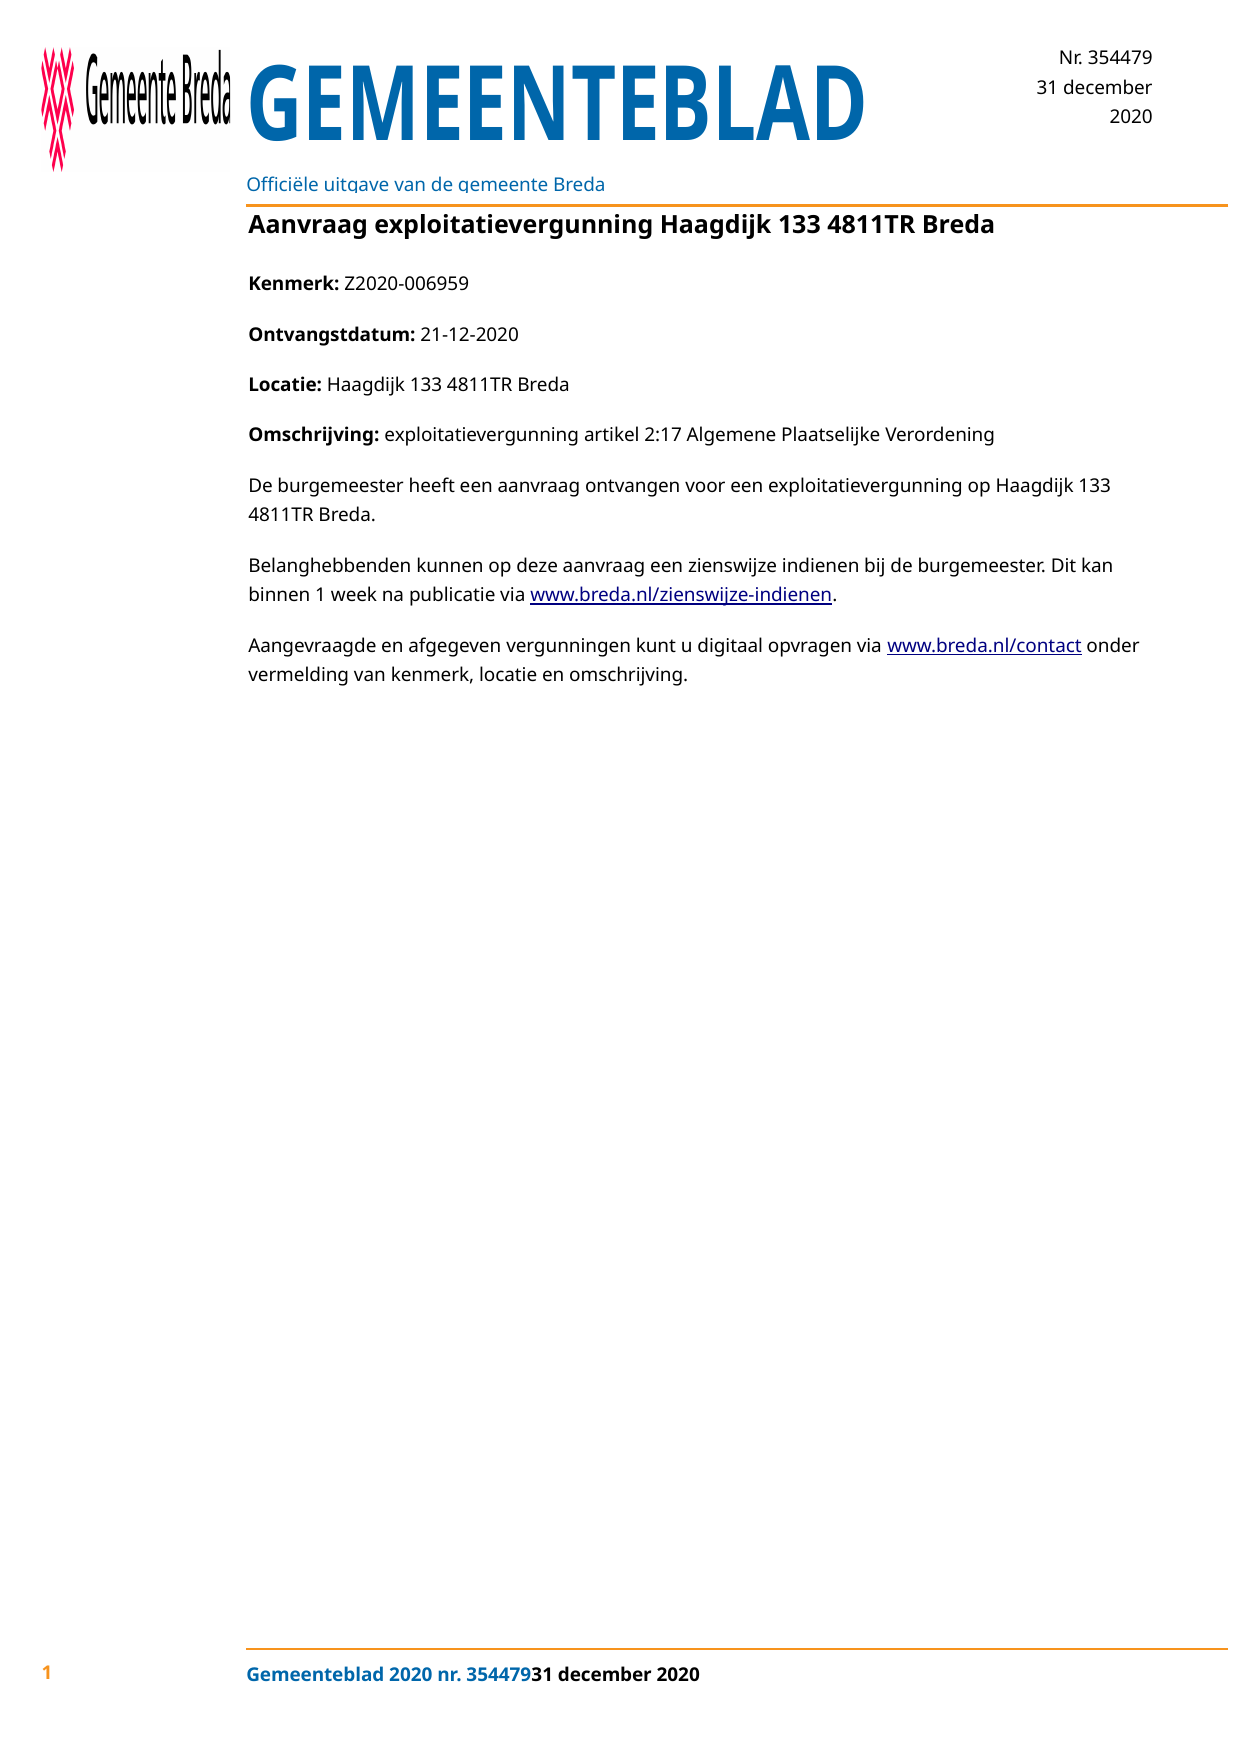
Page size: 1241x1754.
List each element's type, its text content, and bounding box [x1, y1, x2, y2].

text Aanvraag exploitatievergunning Haagdijk 133 4811TR Breda [248, 207, 1152, 241]
text De burgemeester heeft een aanvraag ontvangen voor een exploitatievergunning op Haagdijk 133 4811TR Breda. [248, 472, 1152, 527]
text Omschrijving: exploitatievergunning artikel 2:17 Algemene Plaatselijke Verordening [248, 422, 1152, 447]
text Ontvangstdatum: 21-12-2020 [248, 321, 1152, 346]
text Belanghebbenden kunnen op deze aanvraag een zienswijze indienen bij de burgemeester. Dit kan binnen 1 week na publicatie via www.breda.nl/zienswijze-indienen. [248, 552, 1152, 607]
text Kenmerk: Z2020-006959 [248, 270, 1152, 296]
text Aangevraagde en afgegeven vergunningen kunt u digitaal opvragen via www.breda.nl/contact onder vermelding van kenmerk, locatie en omschrijving. [248, 632, 1152, 687]
picture [41, 47, 231, 172]
text Locatie: Haagdijk 133 4811TR Breda [248, 371, 1152, 397]
